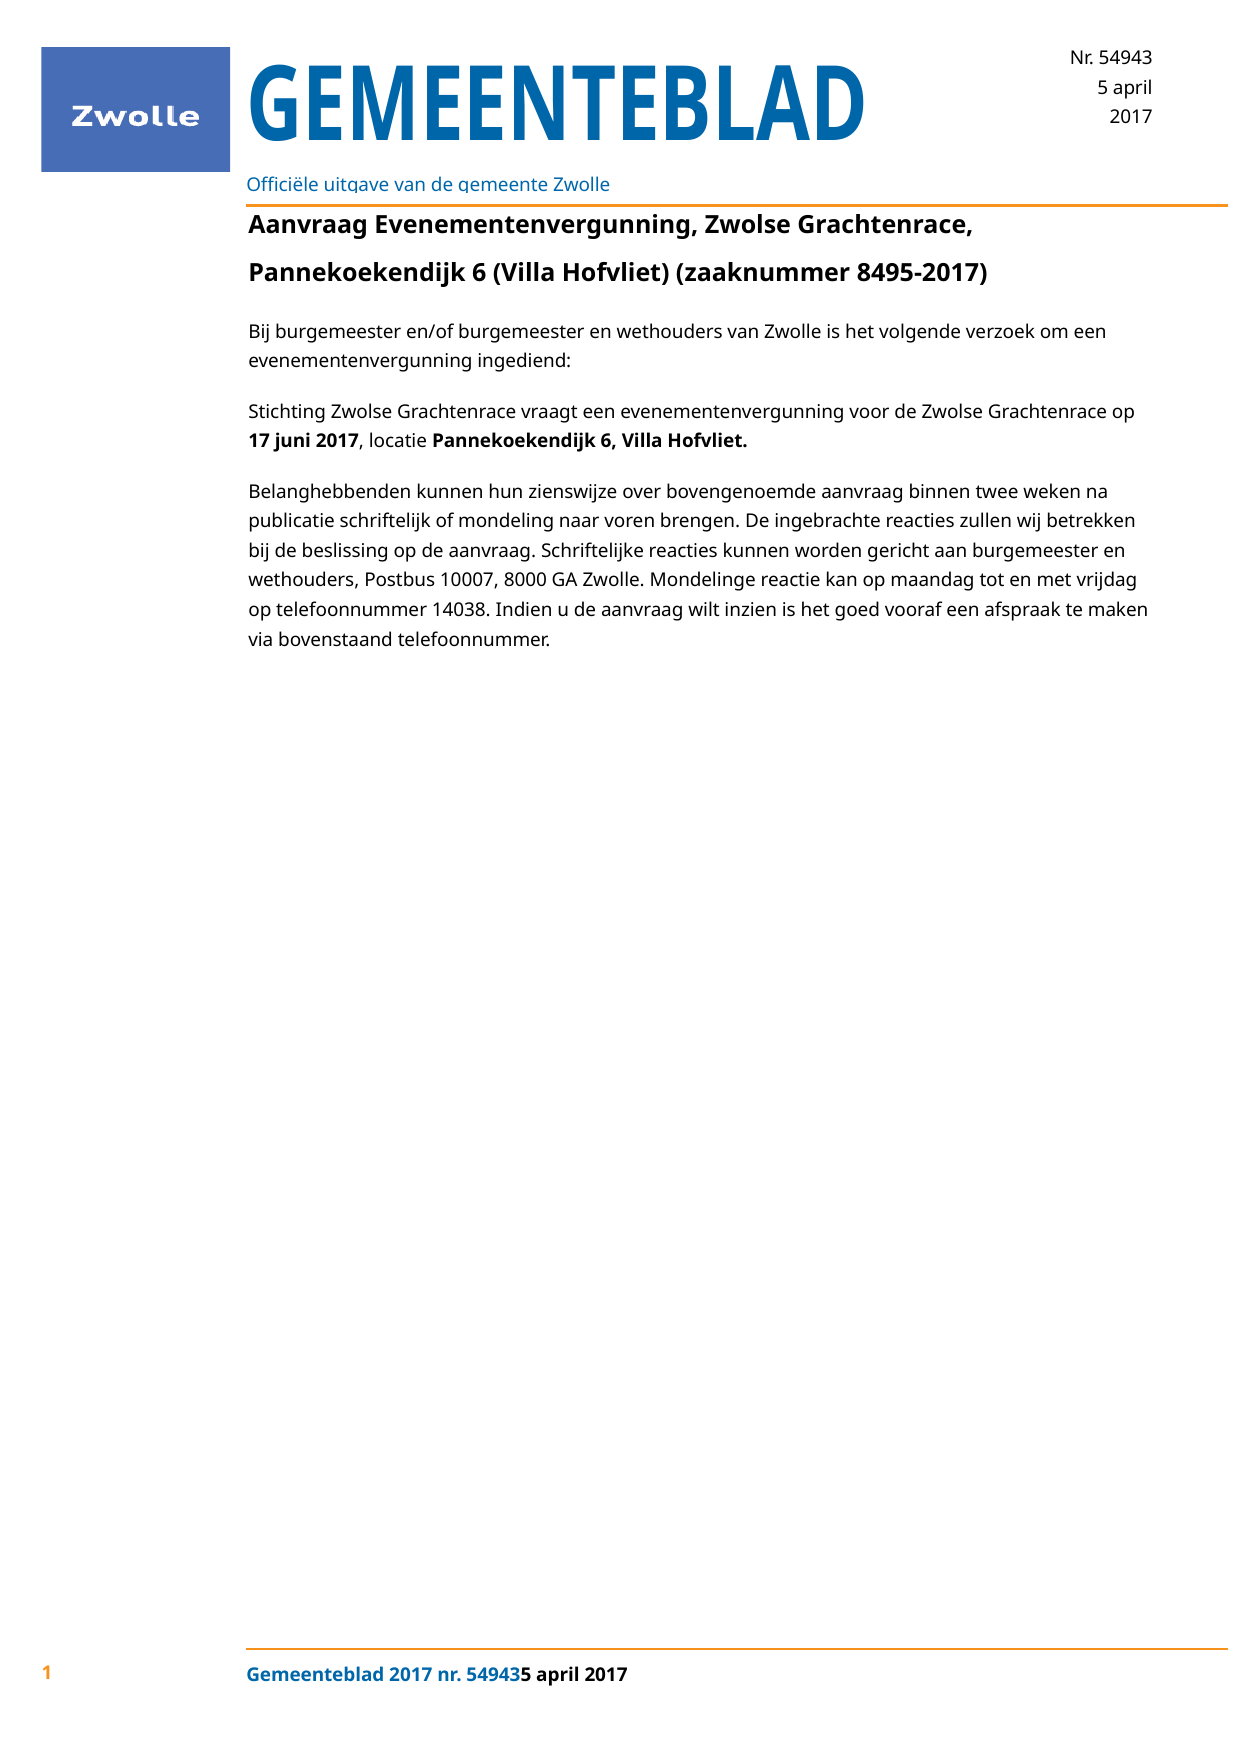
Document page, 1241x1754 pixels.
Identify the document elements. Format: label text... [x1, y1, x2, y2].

text Belanghebbenden kunnen hun zienswijze over bovengenoemde aanvraag binnen twee weken na publicatie schriftelijk of mondeling naar voren brengen. De ingebrachte reacties zullen wij betrekken bij de beslissing op de aanvraag. Schriftelijke reacties kunnen worden gericht aan burgemeester en wethouders, Postbus 10007, 8000 GA Zwolle. Mondelinge reactie kan op maandag tot en met vrijdag op telefoonnummer 14038. Indien u de aanvraag wilt inzien is het goed vooraf een afspraak te maken via bovenstaand telefoonnummer. [248, 478, 1152, 652]
text Stichting Zwolse Grachtenrace vraagt een evenementenvergunning voor de Zwolse Grachtenrace op 17 juni 2017, locatie Pannekoekendijk 6, Villa Hofvliet. [248, 398, 1152, 453]
picture [41, 47, 231, 172]
text Bij burgemeester en/of burgemeester en wethouders van Zwolle is het volgende verzoek om een evenementenvergunning ingediend: [248, 318, 1152, 373]
text Aanvraag Evenementenvergunning, Zwolse Grachtenrace, Pannekoekendijk 6 (Villa Hofvliet) (zaaknummer 8495-2017) [248, 207, 1152, 288]
